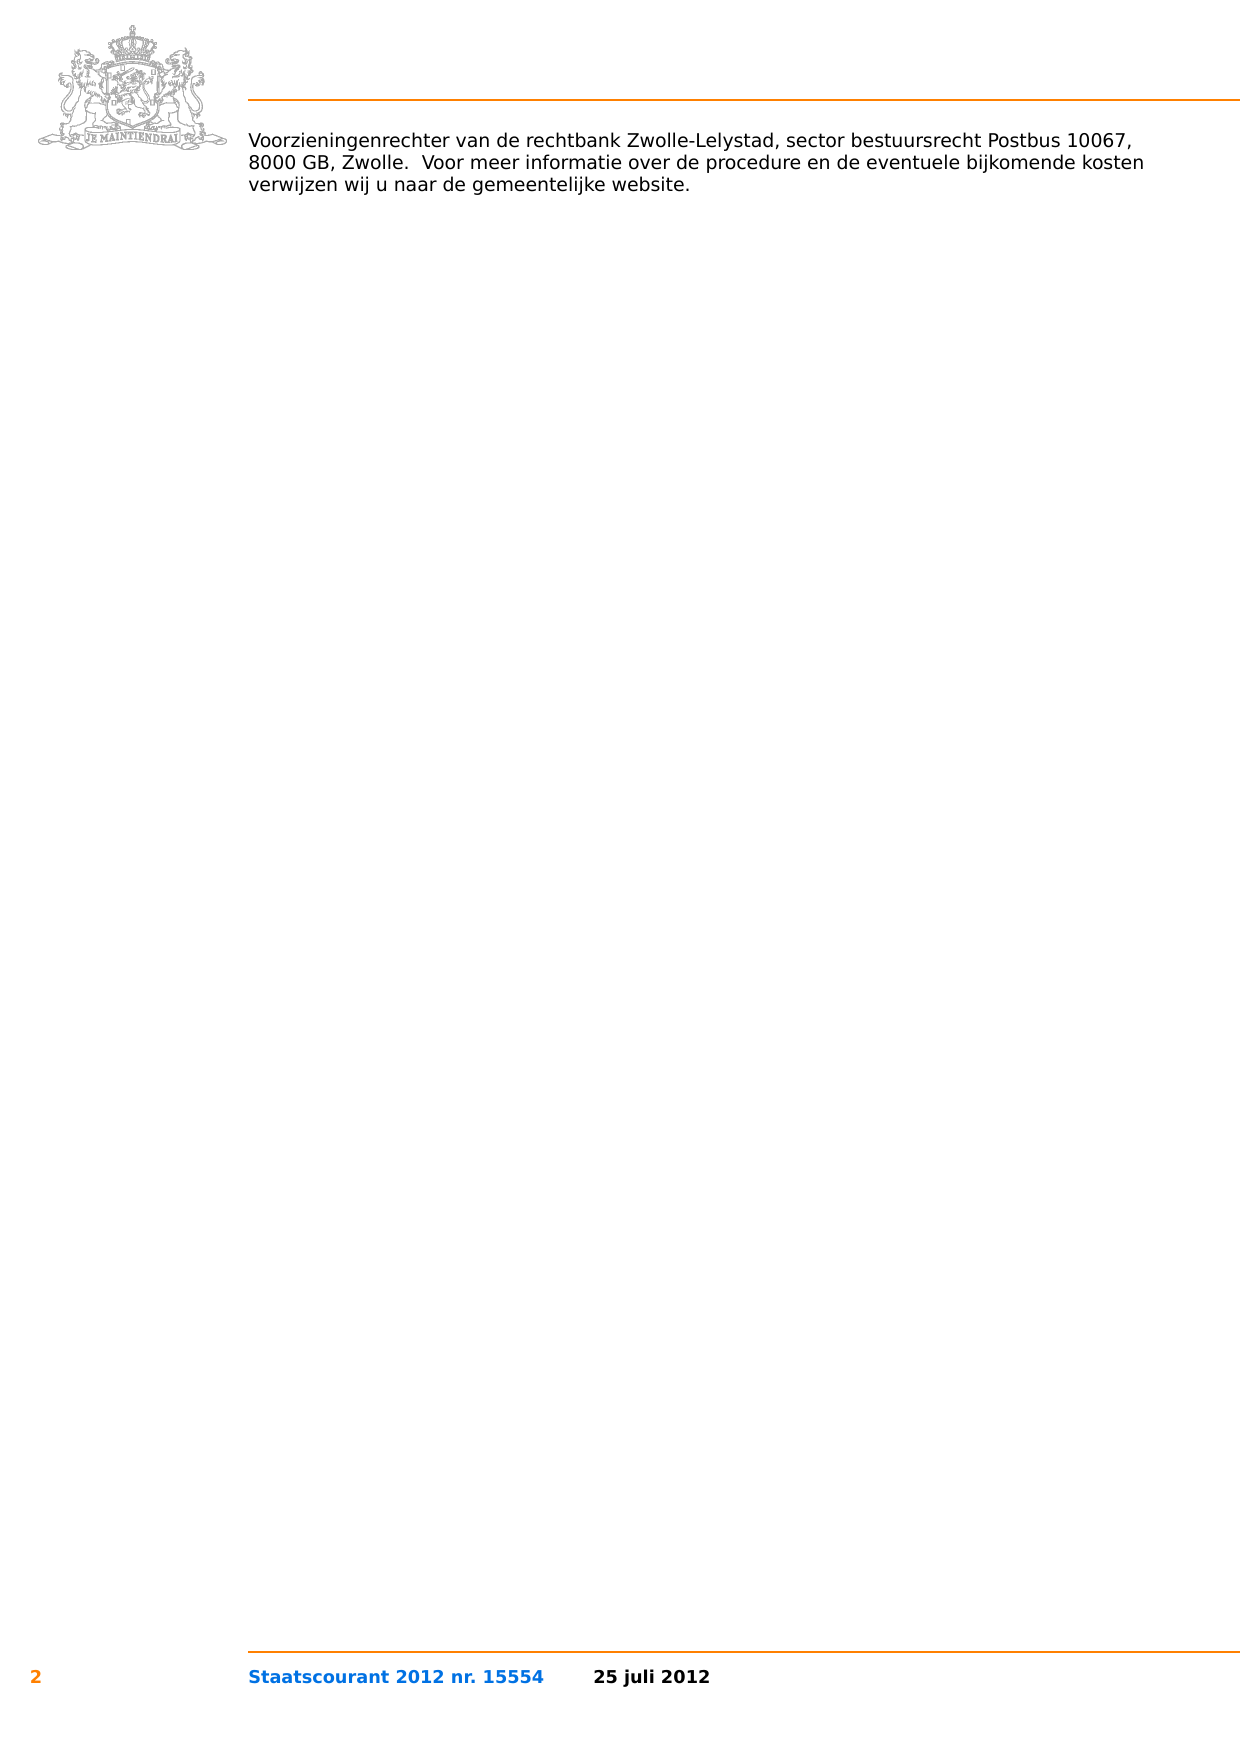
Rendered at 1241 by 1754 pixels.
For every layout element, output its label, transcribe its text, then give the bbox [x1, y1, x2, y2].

picture [38, 25, 227, 150]
text Voorzieningenrechter van de rechtbank Zwolle-Lelystad, sector bestuursrecht Postbus 10067, 8000 GB, Zwolle. Voor meer informatie over de procedure en de eventuele bijkomende kosten verwijzen wij u naar de gemeentelijke website. [248, 130, 1163, 196]
